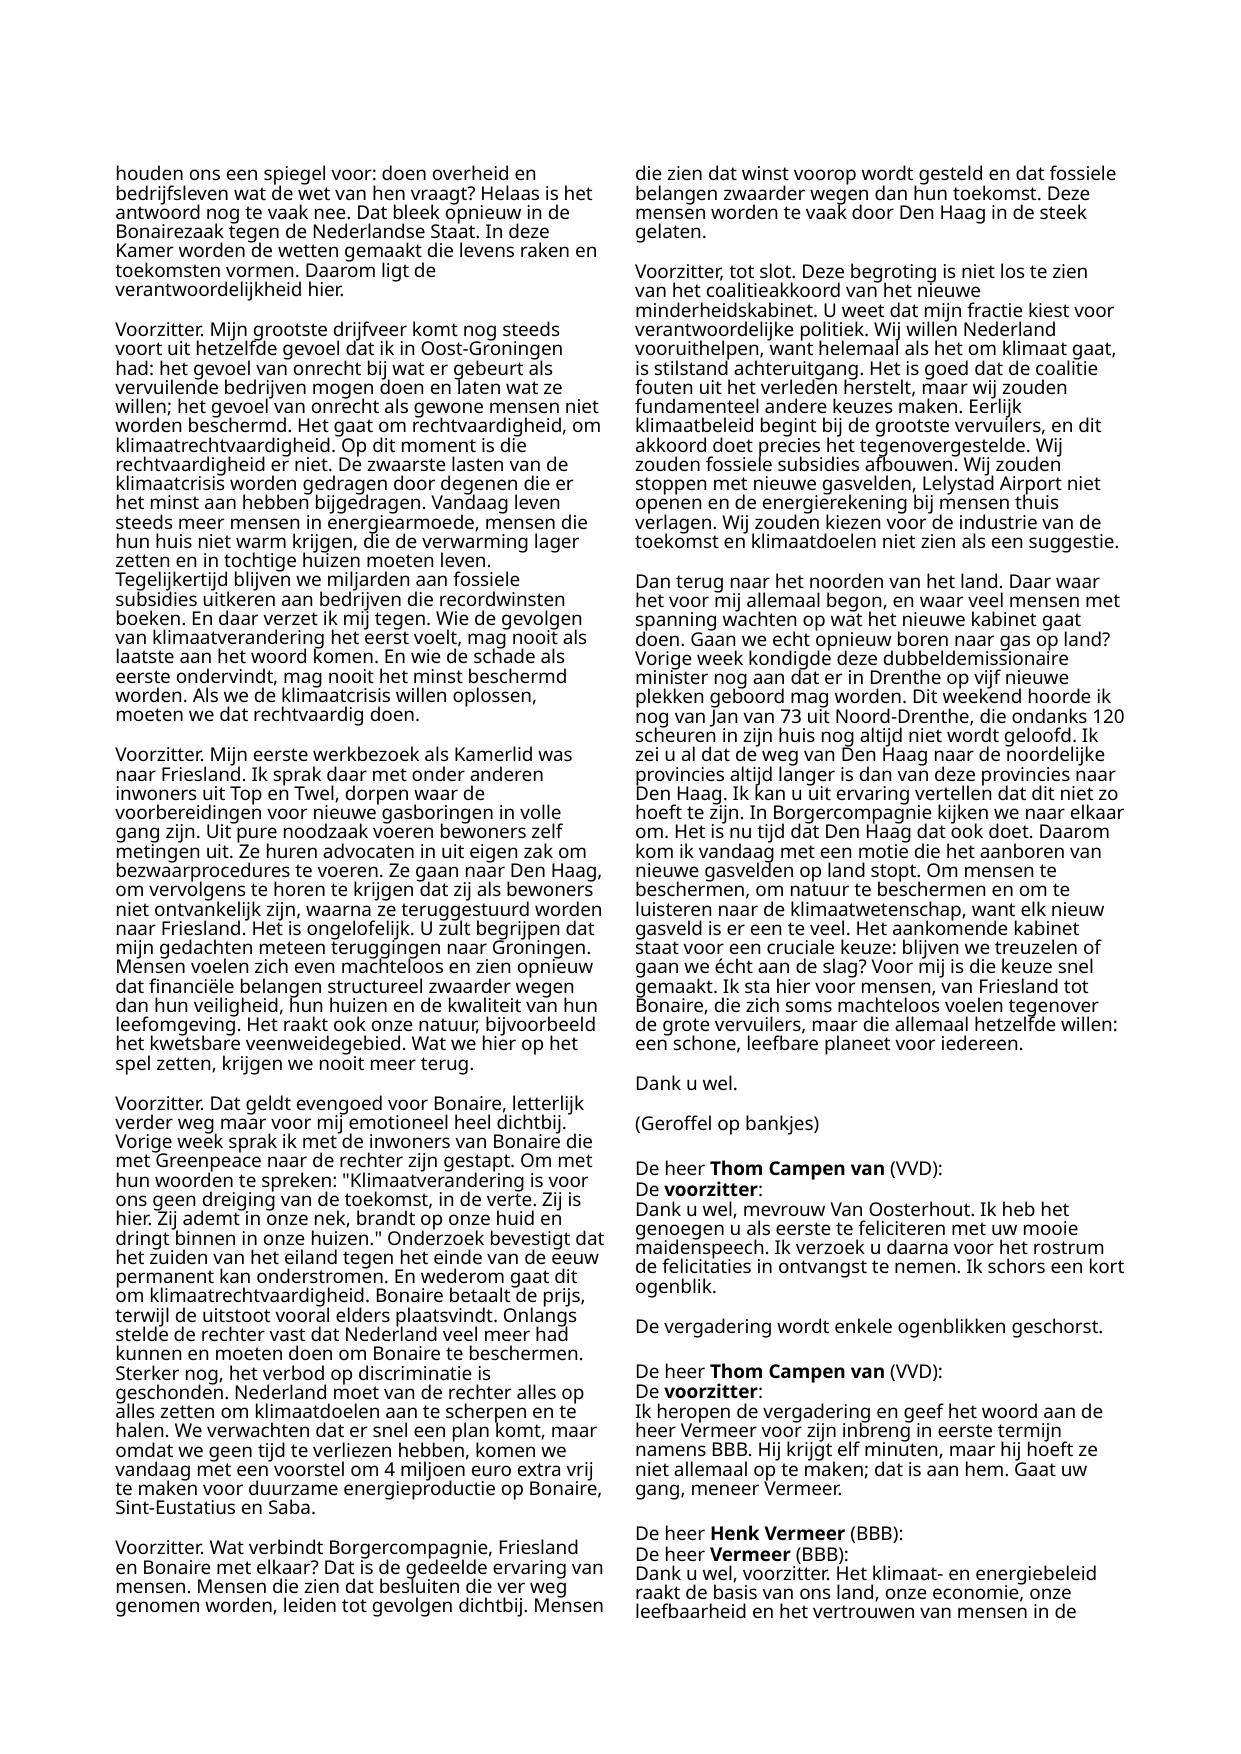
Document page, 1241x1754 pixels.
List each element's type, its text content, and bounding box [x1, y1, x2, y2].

text De voorzitter: [635, 1383, 1125, 1403]
text Voorzitter. Mijn grootste drijfveer komt nog steeds voort uit hetzelfde gevoel dat ik in Oost-Groningen had: het gevoel van onrecht bij wat er gebeurt als vervuilende bedrijven mogen doen en laten wat ze willen; het gevoel van onrecht als gewone mensen niet worden beschermd. Het gaat om rechtvaardigheid, om klimaatrechtvaardigheid. Op dit moment is die rechtvaardigheid er niet. De zwaarste lasten van de klimaatcrisis worden gedragen door degenen die er het minst aan hebben bijgedragen. Vandaag leven steeds meer mensen in energiearmoede, mensen die hun huis niet warm krijgen, die de verwarming lager zetten en in tochtige huizen moeten leven. Tegelijkertijd blijven we miljarden aan fossiele subsidies uitkeren aan bedrijven die recordwinsten boeken. En daar verzet ik mij tegen. Wie de gevolgen van klimaatverandering het eerst voelt, mag nooit als laatste aan het woord komen. En wie de schade als eerste ondervindt, mag nooit het minst beschermd worden. Als we de klimaatcrisis willen oplossen, moeten we dat rechtvaardig doen. [115, 321, 605, 726]
text Voorzitter. Mijn eerste werkbezoek als Kamerlid was naar Friesland. Ik sprak daar met onder anderen inwoners uit Top en Twel, dorpen waar de voorbereidingen voor nieuwe gasboringen in volle gang zijn. Uit pure noodzaak voeren bewoners zelf metingen uit. Ze huren advocaten in uit eigen zak om bezwaarprocedures te voeren. Ze gaan naar Den Haag, om vervolgens te horen te krijgen dat zij als bewoners niet ontvankelijk zijn, waarna ze teruggestuurd worden naar Friesland. Het is ongelofelijk. U zult begrijpen dat mijn gedachten meteen teruggingen naar Groningen. Mensen voelen zich even machteloos en zien opnieuw dat financiële belangen structureel zwaarder wegen dan hun veiligheid, hun huizen en de kwaliteit van hun leefomgeving. Het raakt ook onze natuur, bijvoorbeeld het kwetsbare veenweidegebied. Wat we hier op het spel zetten, krijgen we nooit meer terug. [115, 746, 605, 1074]
text Dank u wel. [635, 1075, 1125, 1095]
text (Geroffel op bankjes) [635, 1115, 1125, 1135]
text De voorzitter: [635, 1181, 1125, 1201]
text Voorzitter. Wat verbindt Borgercompagnie, Friesland en Bonaire met elkaar? Dat is de gedeelde ervaring van mensen. Mensen die zien dat besluiten die ver weg genomen worden, leiden tot gevolgen dichtbij. Mensen [115, 1539, 605, 1616]
text De vergadering wordt enkele ogenblikken geschorst. [635, 1318, 1125, 1337]
text De heer Henk Vermeer (BBB): [635, 1520, 1125, 1546]
text Dank u wel, mevrouw Van Oosterhout. Ik heb het genoegen u als eerste te feliciteren met uw mooie maidenspeech. Ik verzoek u daarna voor het rostrum de felicitaties in ontvangst te nemen. Ik schors een kort ogenblik. [635, 1201, 1125, 1297]
text Ik heropen de vergadering en geef het woord aan de heer Vermeer voor zijn inbreng in eerste termijn namens BBB. Hij krijgt elf minuten, maar hij hoeft ze niet allemaal op te maken; dat is aan hem. Gaat uw gang, meneer Vermeer. [635, 1403, 1125, 1499]
text die zien dat winst voorop wordt gesteld en dat fossiele belangen zwaarder wegen dan hun toekomst. Deze mensen worden te vaak door Den Haag in de steek gelaten. [635, 165, 1125, 242]
text Voorzitter. Dat geldt evengoed voor Bonaire, letterlijk verder weg maar voor mij emotioneel heel dichtbij. Vorige week sprak ik met de inwoners van Bonaire die met Greenpeace naar de rechter zijn gestapt. Om met hun woorden te spreken: "Klimaatverandering is voor ons geen dreiging van de toekomst, in de verte. Zij is hier. Zij ademt in onze nek, brandt op onze huid en dringt binnen in onze huizen." Onderzoek bevestigt dat het zuiden van het eiland tegen het einde van de eeuw permanent kan onderstromen. En wederom gaat dit om klimaatrechtvaardigheid. Bonaire betaalt de prijs, terwijl de uitstoot vooral elders plaatsvindt. Onlangs stelde de rechter vast dat Nederland veel meer had kunnen en moeten doen om Bonaire te beschermen. Sterker nog, het verbod op discriminatie is geschonden. Nederland moet van de rechter alles op alles zetten om klimaatdoelen aan te scherpen en te halen. We verwachten dat er snel een plan komt, maar omdat we geen tijd te verliezen hebben, komen we vandaag met een voorstel om 4 miljoen euro extra vrij te maken voor duurzame energieproductie op Bonaire, Sint-Eustatius en Saba. [115, 1095, 605, 1519]
text De heer Thom Campen van (VVD): [635, 1358, 1125, 1383]
text Dank u wel, voorzitter. Het klimaat- en energiebeleid raakt de basis van ons land, onze economie, onze leefbaarheid en het vertrouwen van mensen in de [635, 1565, 1125, 1623]
text Voorzitter, tot slot. Deze begroting is niet los te zien van het coalitieakkoord van het nieuwe minderheidskabinet. U weet dat mijn fractie kiest voor verantwoordelijke politiek. Wij willen Nederland vooruithelpen, want helemaal als het om klimaat gaat, is stilstand achteruitgang. Het is goed dat de coalitie fouten uit het verleden herstelt, maar wij zouden fundamenteel andere keuzes maken. Eerlijk klimaatbeleid begint bij de grootste vervuilers, en dit akkoord doet precies het tegenovergestelde. Wij zouden fossiele subsidies afbouwen. Wij zouden stoppen met nieuwe gasvelden, Lelystad Airport niet openen en de energierekening bij mensen thuis verlagen. Wij zouden kiezen voor de industrie van de toekomst en klimaatdoelen niet zien als een suggestie. [635, 263, 1125, 552]
text De heer Vermeer (BBB): [635, 1546, 1125, 1565]
text Dan terug naar het noorden van het land. Daar waar het voor mij allemaal begon, en waar veel mensen met spanning wachten op wat het nieuwe kabinet gaat doen. Gaan we echt opnieuw boren naar gas op land? Vorige week kondigde deze dubbeldemissionaire minister nog aan dat er in Drenthe op vijf nieuwe plekken geboord mag worden. Dit weekend hoorde ik nog van Jan van 73 uit Noord-Drenthe, die ondanks 120 scheuren in zijn huis nog altijd niet wordt geloofd. Ik zei u al dat de weg van Den Haag naar de noordelijke provincies altijd langer is dan van deze provincies naar Den Haag. Ik kan u uit ervaring vertellen dat dit niet zo hoeft te zijn. In Borgercompagnie kijken we naar elkaar om. Het is nu tijd dat Den Haag dat ook doet. Daarom kom ik vandaag met een motie die het aanboren van nieuwe gasvelden op land stopt. Om mensen te beschermen, om natuur te beschermen en om te luisteren naar de klimaatwetenschap, want elk nieuw gasveld is er een te veel. Het aankomende kabinet staat voor een cruciale keuze: blijven we treuzelen of gaan we écht aan de slag? Voor mij is die keuze snel gemaakt. Ik sta hier voor mensen, van Friesland tot Bonaire, die zich soms machteloos voelen tegenover de grote vervuilers, maar die allemaal hetzelfde willen: een schone, leefbare planeet voor iedereen. [635, 573, 1125, 1055]
text De heer Thom Campen van (VVD): [635, 1156, 1125, 1181]
text houden ons een spiegel voor: doen overheid en bedrijfsleven wat de wet van hen vraagt? Helaas is het antwoord nog te vaak nee. Dat bleek opnieuw in de Bonairezaak tegen de Nederlandse Staat. In deze Kamer worden de wetten gemaakt die levens raken en toekomsten vormen. Daarom ligt de verantwoordelijkheid hier. [115, 165, 605, 300]
